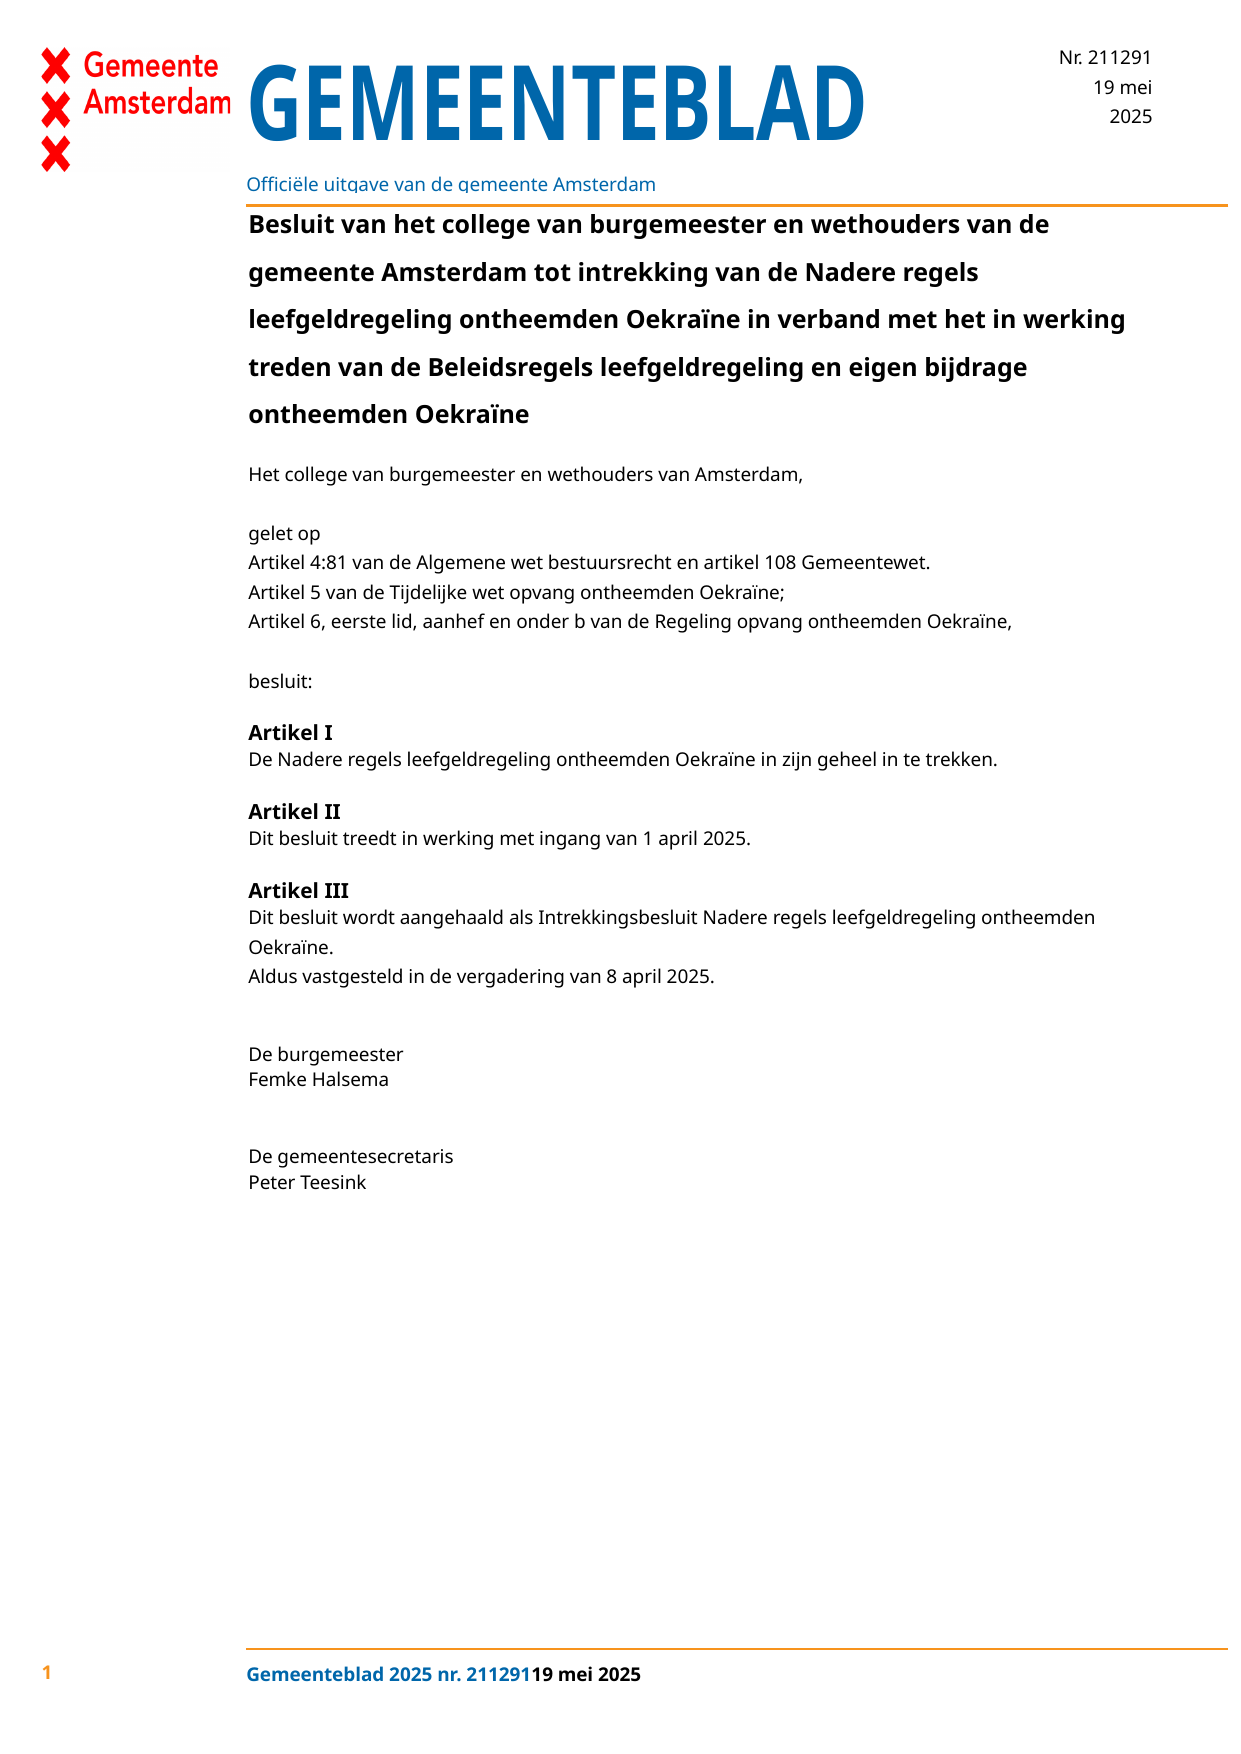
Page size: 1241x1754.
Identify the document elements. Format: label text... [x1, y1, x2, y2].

text Artikel 5 van de Tijdelijke wet opvang ontheemden Oekraïne; [248, 579, 1152, 605]
text Dit besluit treedt in werking met ingang van 1 april 2025. [248, 826, 1152, 851]
text Besluit van het college van burgemeester en wethouders van de gemeente Amsterdam tot intrekking van de Nadere regels leefgeldregeling ontheemden Oekraïne in verband met het in werking treden van de Beleidsregels leefgeldregeling en eigen bijdrage ontheemden Oekraïne [248, 207, 1152, 431]
text gelet op [248, 520, 1152, 546]
text Artikel 6, eerste lid, aanhef en onder b van de Regeling opvang ontheemden Oekraïne, [248, 609, 1152, 634]
text De burgemeester [248, 1041, 1152, 1066]
text De Nadere regels leefgeldregeling ontheemden Oekraïne in zijn geheel in te trekken. [248, 747, 1152, 772]
text De gemeentesecretaris [248, 1144, 1152, 1169]
text Artikel 4:81 van de Algemene wet bestuursrecht en artikel 108 Gemeentewet. [248, 549, 1152, 575]
text Femke Halsema [248, 1066, 1152, 1092]
text besluit: [248, 668, 1152, 693]
text Peter Teesink [248, 1169, 1152, 1195]
text Dit besluit wordt aangehaald als Intrekkingsbesluit Nadere regels leefgeldregeling ontheemden Oekraïne. [248, 904, 1152, 960]
text Het college van burgemeester en wethouders van Amsterdam, [248, 461, 1152, 486]
text Artikel II [248, 797, 1152, 826]
text Artikel I [248, 718, 1152, 747]
text Artikel III [248, 876, 1152, 904]
text Aldus vastgesteld in de vergadering van 8 april 2025. [248, 963, 1152, 989]
picture [41, 47, 231, 172]
